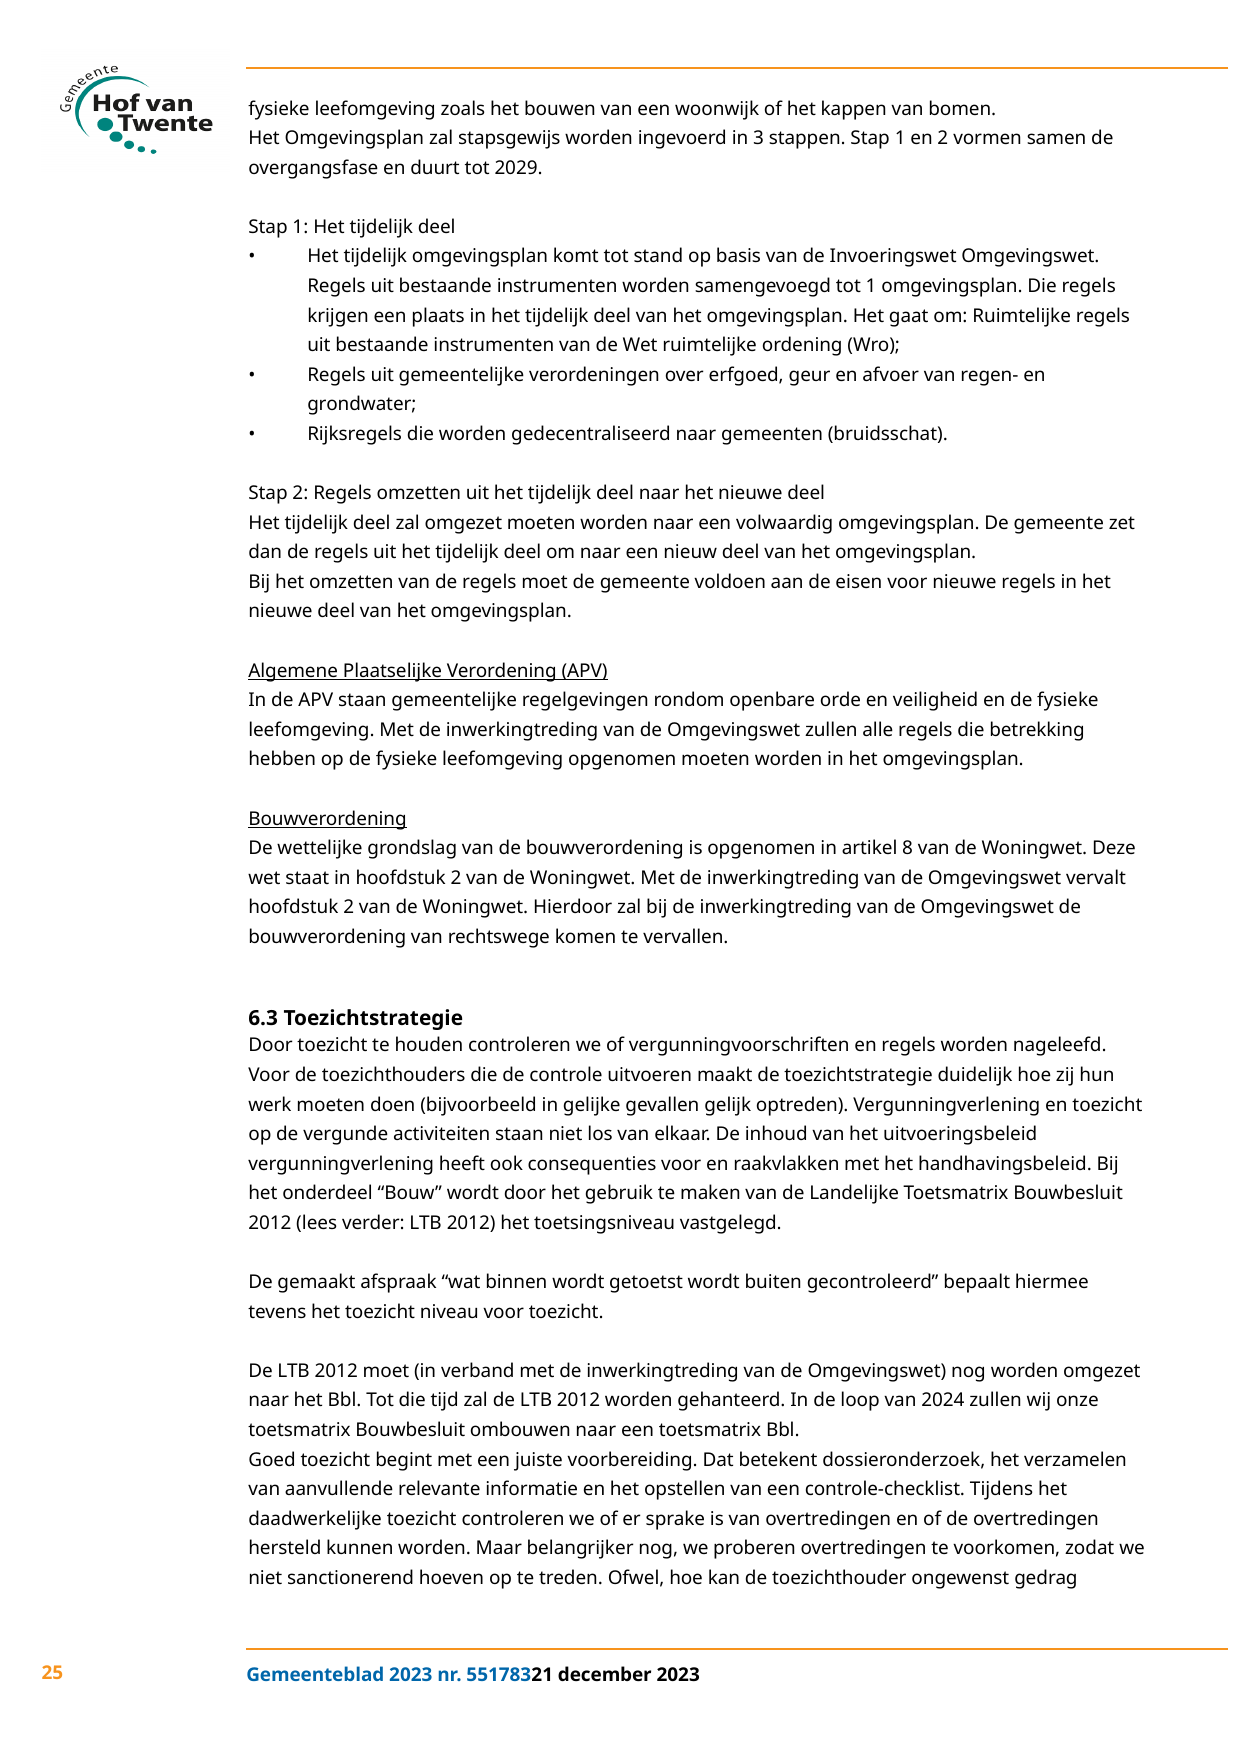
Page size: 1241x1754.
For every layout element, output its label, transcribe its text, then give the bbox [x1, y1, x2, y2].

picture [41, 47, 231, 172]
text Bij het omzetten van de regels moet de gemeente voldoen aan de eisen voor nieuwe regels in het nieuwe deel van het omgevingsplan. [248, 568, 1152, 623]
text Algemene Plaatselijke Verordening (APV) [248, 657, 1152, 683]
list Rijksregels die worden gedecentraliseerd naar gemeenten (bruidsschat). [248, 420, 1152, 446]
text Door toezicht te houden controleren we of vergunningvoorschriften en regels worden nageleefd. Voor de toezichthouders die de controle uitvoeren maakt de toezichtstrategie duidelijk hoe zij hun werk moeten doen (bijvoorbeeld in gelijke gevallen gelijk optreden). Vergunningverlening en toezicht op de vergunde activiteiten staan niet los van elkaar. De inhoud van het uitvoeringsbeleid vergunningverlening heeft ook consequenties voor en raakvlakken met het handhavingsbeleid. Bij het onderdeel “Bouw” wordt door het gebruik te maken van de Landelijke Toetsmatrix Bouwbesluit 2012 (lees verder: LTB 2012) het toetsingsniveau vastgelegd. [248, 1032, 1152, 1235]
text Het Omgevingsplan zal stapsgewijs worden ingevoerd in 3 stappen. Stap 1 en 2 vormen samen de overgangsfase en duurt tot 2029. [248, 124, 1152, 180]
list Het tijdelijk omgevingsplan komt tot stand op basis van de Invoeringswet Omgevingswet. Regels uit bestaande instrumenten worden samengevoegd tot 1 omgevingsplan. Die regels krijgen een plaats in het tijdelijk deel van het omgevingsplan. Het gaat om: Ruimtelijke regels uit bestaande instrumenten van de Wet ruimtelijke ordening (Wro); [248, 243, 1152, 357]
text 6.3 Toezichtstrategie [248, 1003, 1152, 1032]
text De wettelijke grondslag van de bouwverordening is opgenomen in artikel 8 van de Woningwet. Deze wet staat in hoofdstuk 2 van de Woningwet. Met de inwerkingtreding van de Omgevingswet vervalt hoofdstuk 2 van de Woningwet. Hierdoor zal bij de inwerkingtreding van de Omgevingswet de bouwverordening van rechtswege komen te vervallen. [248, 834, 1152, 949]
text Goed toezicht begint met een juiste voorbereiding. Dat betekent dossieronderzoek, het verzamelen van aanvullende relevante informatie en het opstellen van een controle-checklist. Tijdens het daadwerkelijke toezicht controleren we of er sprake is van overtredingen en of de overtredingen hersteld kunnen worden. Maar belangrijker nog, we proberen overtredingen te voorkomen, zodat we niet sanctionerend hoeven op te treden. Ofwel, hoe kan de toezichthouder ongewenst gedrag [248, 1446, 1152, 1590]
text In de APV staan gemeentelijke regelgevingen rondom openbare orde en veiligheid en de fysieke leefomgeving. Met de inwerkingtreding van de Omgevingswet zullen alle regels die betrekking hebben op de fysieke leefomgeving opgenomen moeten worden in het omgevingsplan. [248, 686, 1152, 771]
list Regels uit gemeentelijke verordeningen over erfgoed, geur en afvoer van regen- en grondwater; [248, 361, 1152, 416]
text Stap 2: Regels omzetten uit het tijdelijk deel naar het nieuwe deel [248, 479, 1152, 505]
text De gemaakt afspraak “wat binnen wordt getoetst wordt buiten gecontroleerd” bepaalt hiermee tevens het toezicht niveau voor toezicht. [248, 1268, 1152, 1323]
text Het tijdelijk deel zal omgezet moeten worden naar een volwaardig omgevingsplan. De gemeente zet dan de regels uit het tijdelijk deel om naar een nieuw deel van het omgevingsplan. [248, 509, 1152, 564]
text De LTB 2012 moet (in verband met de inwerkingtreding van de Omgevingswet) nog worden omgezet naar het Bbl. Tot die tijd zal de LTB 2012 worden gehanteerd. In de loop van 2024 zullen wij onze toetsmatrix Bouwbesluit ombouwen naar een toetsmatrix Bbl. [248, 1357, 1152, 1442]
text Stap 1: Het tijdelijk deel [248, 213, 1152, 239]
text fysieke leefomgeving zoals het bouwen van een woonwijk of het kappen van bomen. [248, 95, 1152, 121]
text Bouwverordening [248, 805, 1152, 831]
